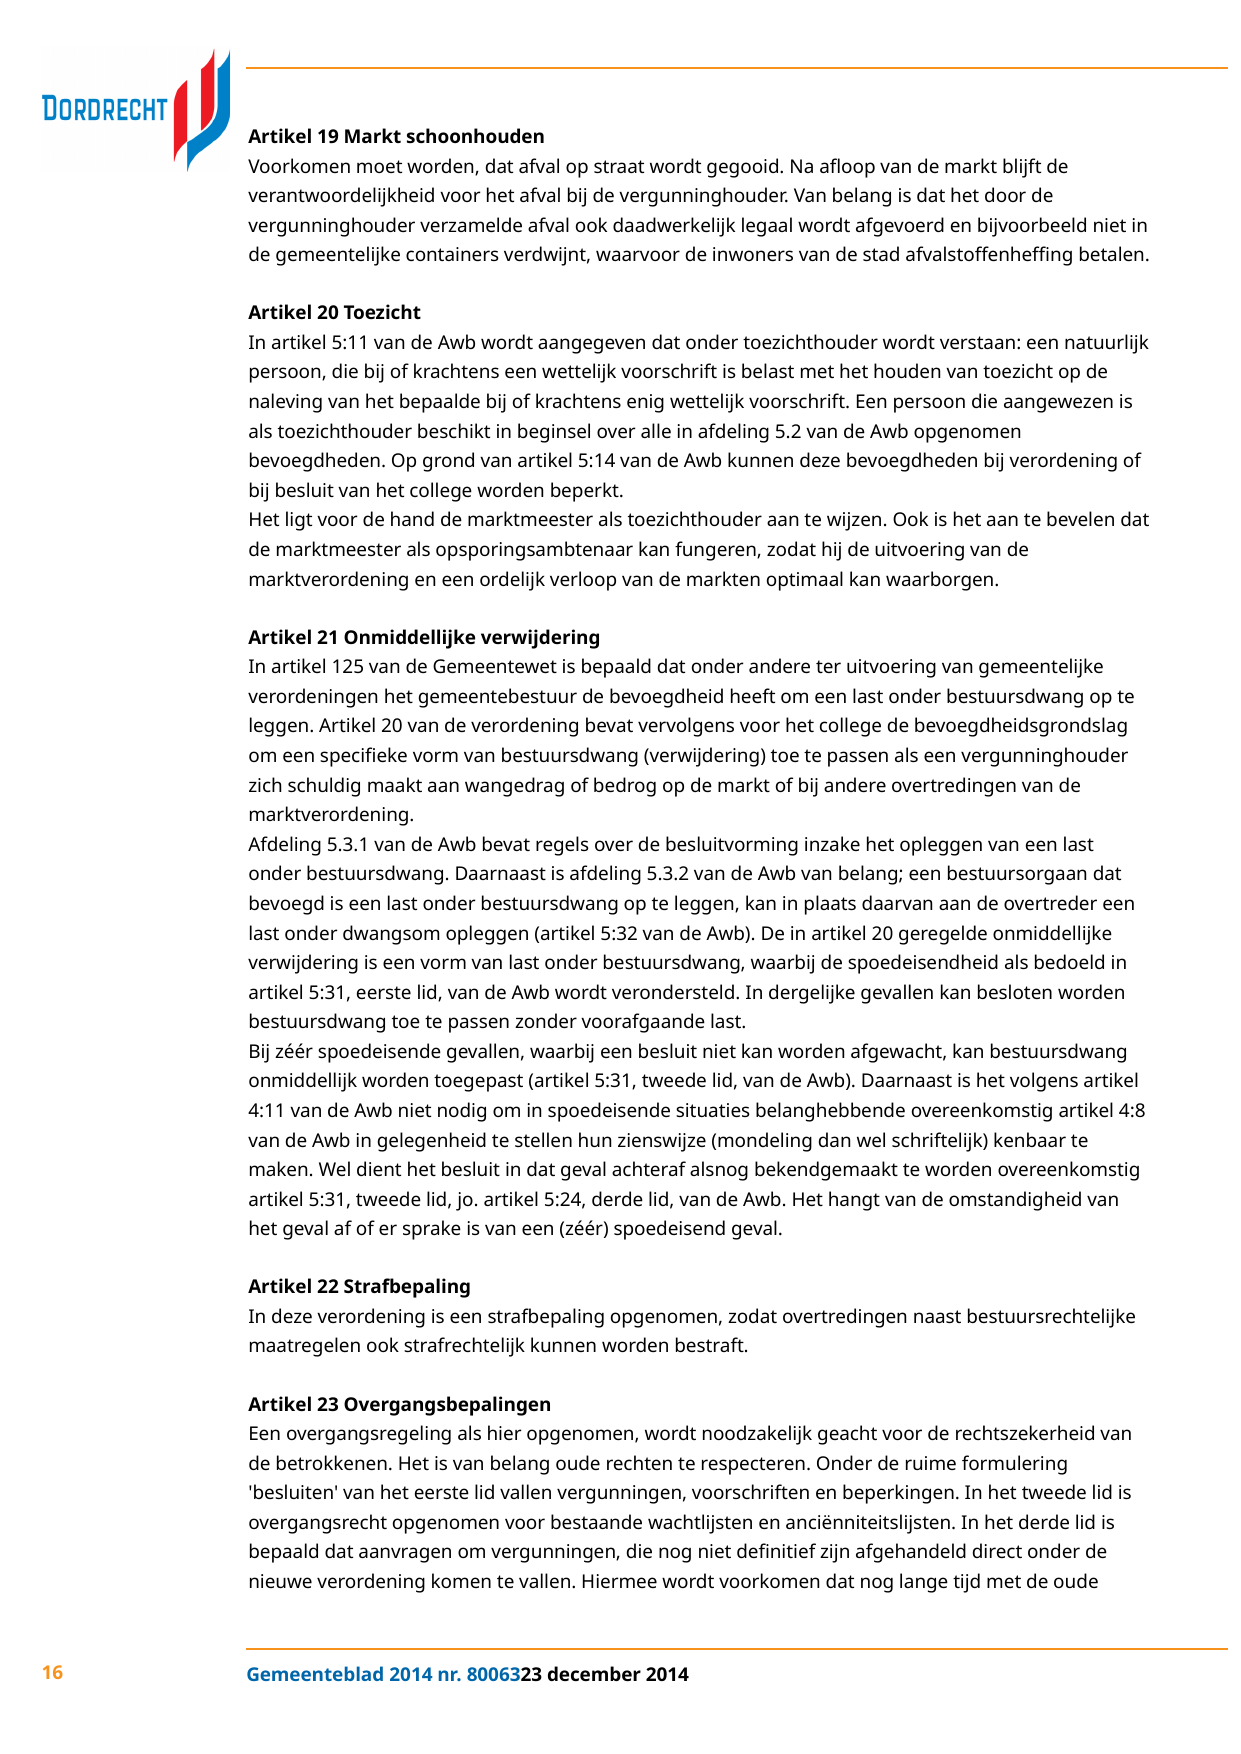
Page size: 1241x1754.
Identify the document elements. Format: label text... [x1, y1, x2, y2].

text Bij zéér spoedeisende gevallen, waarbij een besluit niet kan worden afgewacht, kan bestuursdwang onmiddellijk worden toegepast (artikel 5:31, tweede lid, van de Awb). Daarnaast is het volgens artikel 4:11 van de Awb niet nodig om in spoedeisende situaties belanghebbende overeenkomstig artikel 4:8 van de Awb in gelegenheid te stellen hun zienswijze (mondeling dan wel schriftelijk) kenbaar te maken. Wel dient het besluit in dat geval achteraf alsnog bekendgemaakt te worden overeenkomstig artikel 5:31, tweede lid, jo. artikel 5:24, derde lid, van de Awb. Het hangt van de omstandigheid van het geval af of er sprake is van een (zéér) spoedeisend geval. [248, 1038, 1152, 1241]
text Artikel 22 Strafbepaling [248, 1273, 1152, 1299]
text Voorkomen moet worden, dat afval op straat wordt gegooid. Na afloop van de markt blijft de verantwoordelijkheid voor het afval bij de vergunninghouder. Van belang is dat het door de vergunninghouder verzamelde afval ook daadwerkelijk legaal wordt afgevoerd en bijvoorbeeld niet in de gemeentelijke containers verdwijnt, waarvoor de inwoners van de stad afvalstoffenheffing betalen. [248, 153, 1152, 267]
text Artikel 21 Onmiddellijke verwijdering [248, 624, 1152, 649]
text Artikel 23 Overgangsbepalingen [248, 1391, 1152, 1416]
text Afdeling 5.3.1 van de Awb bevat regels over de besluitvorming inzake het opleggen van een last onder bestuursdwang. Daarnaast is afdeling 5.3.2 van de Awb van belang; een bestuursorgaan dat bevoegd is een last onder bestuursdwang op te leggen, kan in plaats daarvan aan de overtreder een last onder dwangsom opleggen (artikel 5:32 van de Awb). De in artikel 20 geregelde onmiddellijke verwijdering is een vorm van last onder bestuursdwang, waarbij de spoedeisendheid als bedoeld in artikel 5:31, eerste lid, van de Awb wordt verondersteld. In dergelijke gevallen kan besloten worden bestuursdwang toe te passen zonder voorafgaande last. [248, 831, 1152, 1034]
text Artikel 19 Markt schoonhouden [248, 123, 1152, 149]
picture [41, 47, 231, 172]
text In artikel 5:11 van de Awb wordt aangegeven dat onder toezichthouder wordt verstaan: een natuurlijk persoon, die bij of krachtens een wettelijk voorschrift is belast met het houden van toezicht op de naleving van het bepaalde bij of krachtens enig wettelijk voorschrift. Een persoon die aangewezen is als toezichthouder beschikt in beginsel over alle in afdeling 5.2 van de Awb opgenomen bevoegdheden. Op grond van artikel 5:14 van de Awb kunnen deze bevoegdheden bij verordening of bij besluit van het college worden beperkt. [248, 329, 1152, 503]
text In artikel 125 van de Gemeentewet is bepaald dat onder andere ter uitvoering van gemeentelijke verordeningen het gemeentebestuur de bevoegdheid heeft om een last onder bestuursdwang op te leggen. Artikel 20 van de verordening bevat vervolgens voor het college de bevoegdheidsgrondslag om een specifieke vorm van bestuursdwang (verwijdering) toe te passen als een vergunninghouder zich schuldig maakt aan wangedrag of bedrog op de markt of bij andere overtredingen van de marktverordening. [248, 653, 1152, 827]
text Het ligt voor de hand de marktmeester als toezichthouder aan te wijzen. Ook is het aan te bevelen dat de marktmeester als opsporingsambtenaar kan fungeren, zodat hij de uitvoering van de marktverordening en een ordelijk verloop van de markten optimaal kan waarborgen. [248, 507, 1152, 592]
text Artikel 20 Toezicht [248, 299, 1152, 325]
text Een overgangsregeling als hier opgenomen, wordt noodzakelijk geacht voor de rechtszekerheid van de betrokkenen. Het is van belang oude rechten te respecteren. Onder de ruime formulering 'besluiten' van het eerste lid vallen vergunningen, voorschriften en beperkingen. In het tweede lid is overgangsrecht opgenomen voor bestaande wachtlijsten en anciënniteitslijsten. In het derde lid is bepaald dat aanvragen om vergunningen, die nog niet definitief zijn afgehandeld direct onder de nieuwe verordening komen te vallen. Hiermee wordt voorkomen dat nog lange tijd met de oude [248, 1420, 1152, 1594]
text In deze verordening is een strafbepaling opgenomen, zodat overtredingen naast bestuursrechtelijke maatregelen ook strafrechtelijk kunnen worden bestraft. [248, 1303, 1152, 1358]
